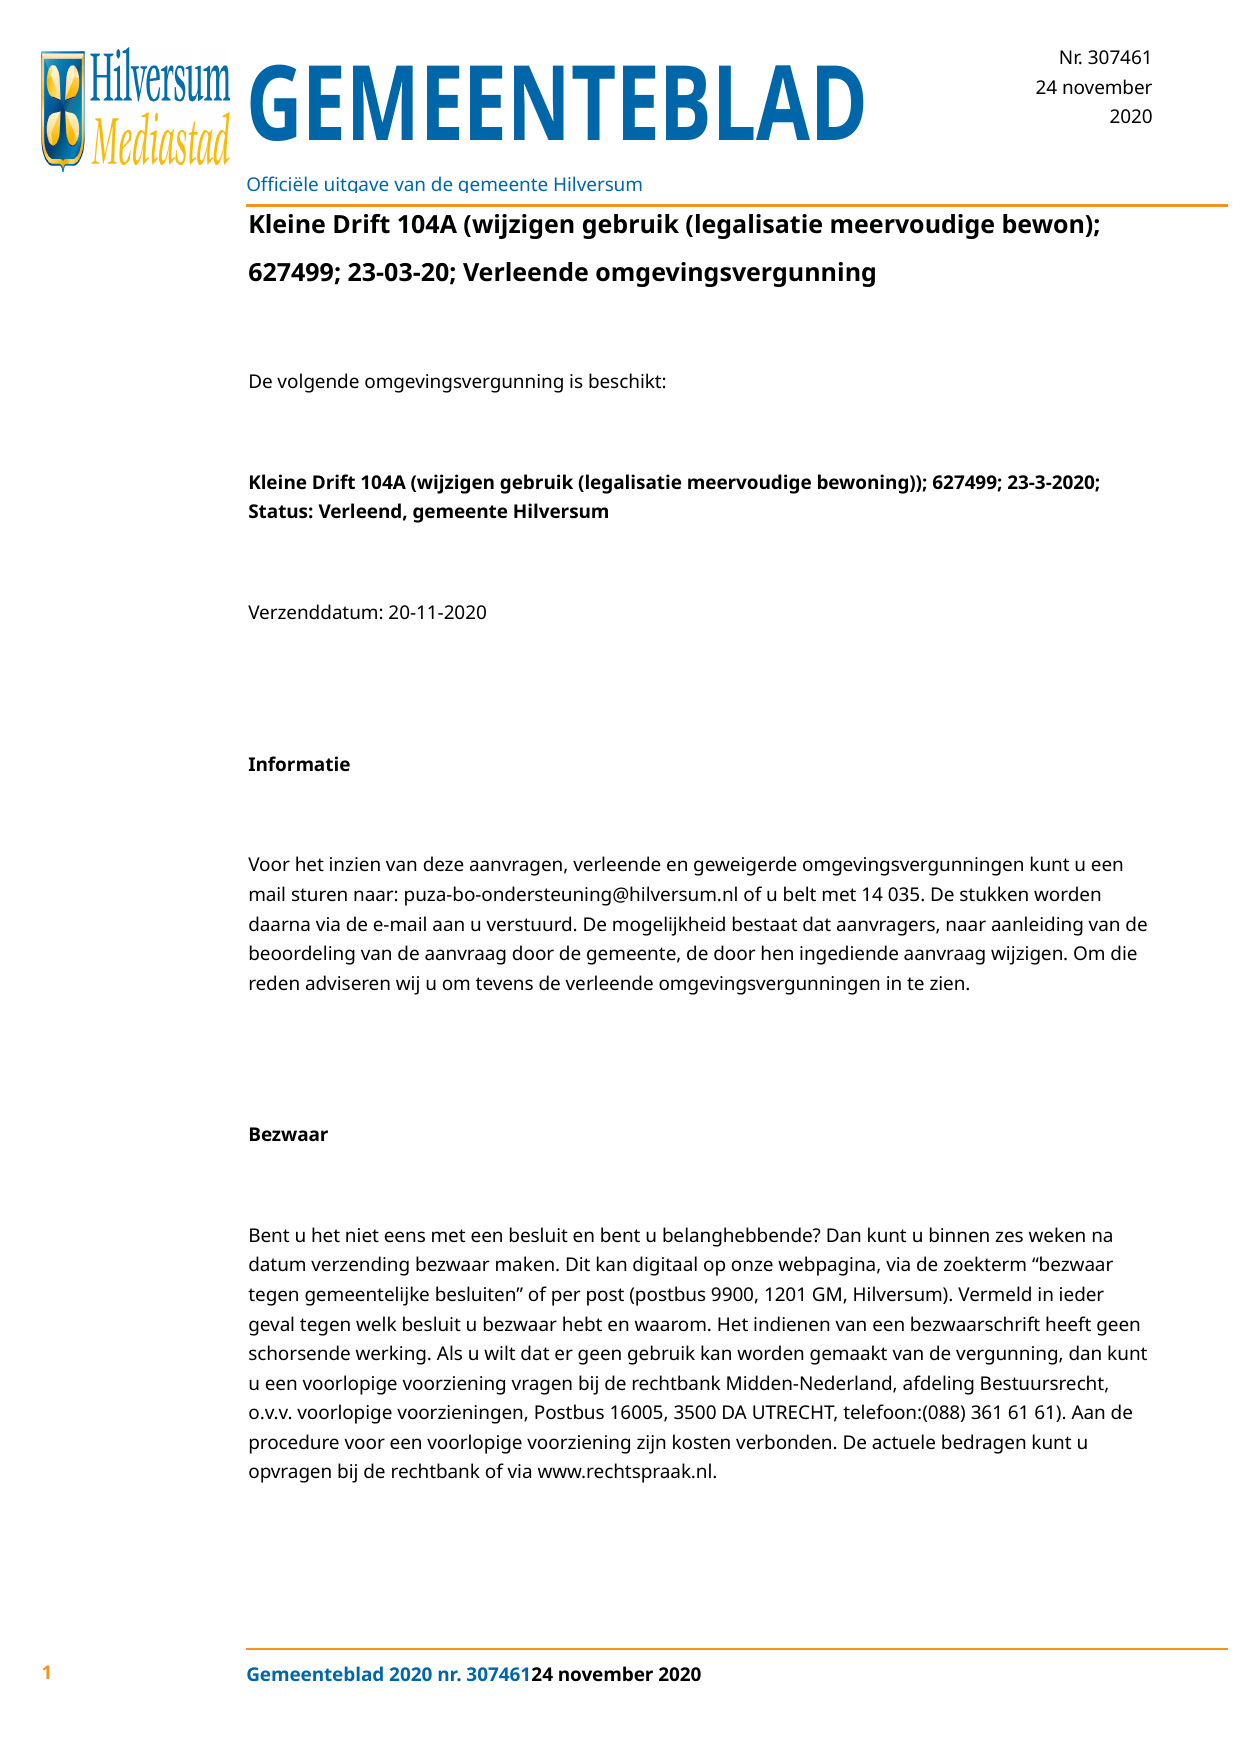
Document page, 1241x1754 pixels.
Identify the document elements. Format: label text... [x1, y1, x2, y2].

text De volgende omgevingsvergunning is beschikt: [248, 368, 1152, 394]
picture [41, 47, 231, 172]
text Kleine Drift 104A (wijzigen gebruik (legalisatie meervoudige bewon); 627499; 23-03-20; Verleende omgevingsvergunning [248, 207, 1152, 288]
text Voor het inzien van deze aanvragen, verleende en geweigerde omgevingsvergunningen kunt u een mail sturen naar: puza-bo-ondersteuning@hilversum.nl of u belt met 14 035. De stukken worden daarna via de e-mail aan u verstuurd. De mogelijkheid bestaat dat aanvragers, naar aanleiding van de beoordeling van de aanvraag door de gemeente, de door hen ingediende aanvraag wijzigen. Om die reden adviseren wij u om tevens de verleende omgevingsvergunningen in te zien. [248, 852, 1152, 996]
text Kleine Drift 104A (wijzigen gebruik (legalisatie meervoudige bewoning)); 627499; 23-3-2020; Status: Verleend, gemeente Hilversum [248, 469, 1152, 524]
text Informatie [248, 751, 1152, 777]
text Bent u het niet eens met een besluit en bent u belanghebbende? Dan kunt u binnen zes weken na datum verzending bezwaar maken. Dit kan digitaal op onze webpagina, via de zoekterm “bezwaar tegen gemeentelijke besluiten” of per post (postbus 9900, 1201 GM, Hilversum). Vermeld in ieder geval tegen welk besluit u bezwaar hebt en waarom. Het indienen van een bezwaarschrift heeft geen schorsende werking. Als u wilt dat er geen gebruik kan worden gemaakt van de vergunning, dan kunt u een voorlopige voorziening vragen bij de rechtbank Midden-Nederland, afdeling Bestuursrecht, o.v.v. voorlopige voorzieningen, Postbus 16005, 3500 DA UTRECHT, telefoon:(088) 361 61 61). Aan de procedure voor een voorlopige voorziening zijn kosten verbonden. De actuele bedragen kunt u opvragen bij de rechtbank of via www.rechtspraak.nl. [248, 1222, 1152, 1484]
text Bezwaar [248, 1121, 1152, 1147]
text Verzenddatum: 20-11-2020 [248, 599, 1152, 625]
